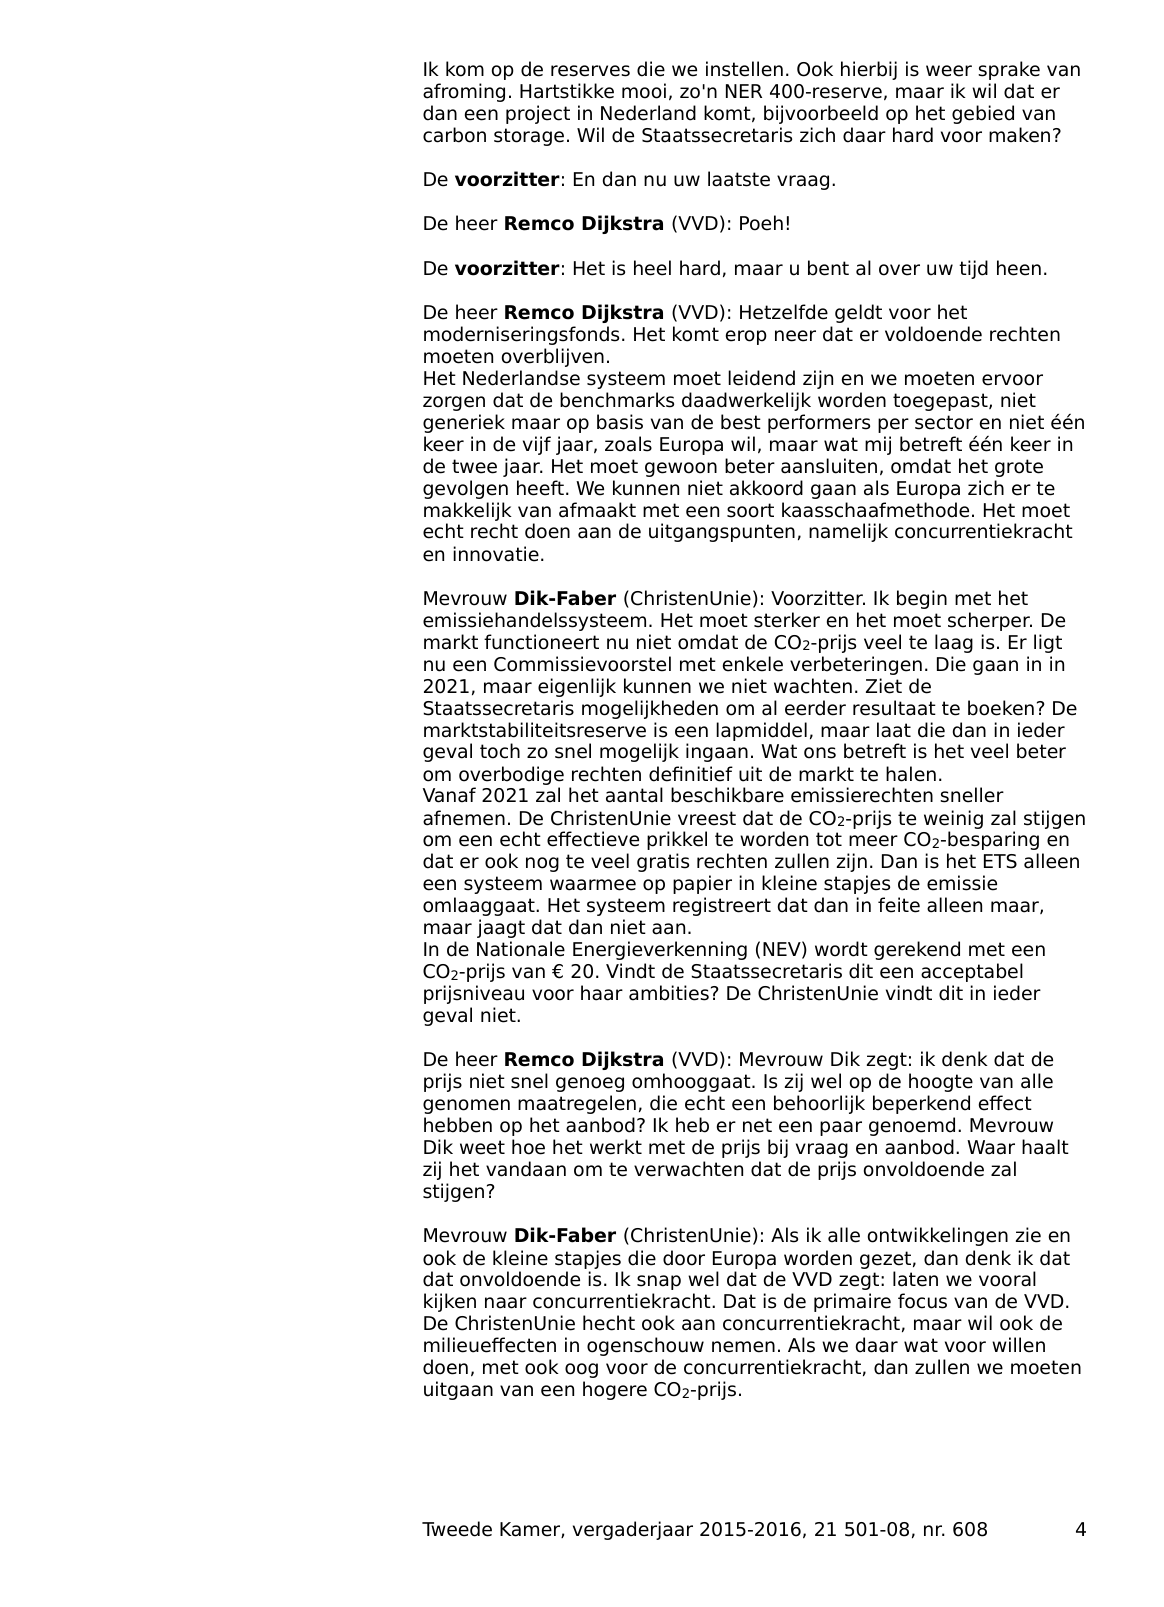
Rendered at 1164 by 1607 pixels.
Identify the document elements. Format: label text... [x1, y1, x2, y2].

text De voorzitter: Het is heel hard, maar u bent al over uw tijd heen. [422, 257, 1087, 279]
text Mevrouw Dik-Faber (ChristenUnie): Als ik alle ontwikkelingen zie en ook de kleine stapjes die door Europa worden gezet, dan denk ik dat dat onvoldoende is. Ik snap wel dat de VVD zegt: laten we vooral kijken naar concurrentiekracht. Dat is de primaire focus van de VVD. De ChristenUnie hecht ook aan concurrentiekracht, maar wil ook de milieueffecten in ogenschouw nemen. Als we daar wat voor willen doen, met ook oog voor de concurrentiekracht, dan zullen we moeten uitgaan van een hogere CO2-prijs. [422, 1225, 1087, 1401]
text Ik kom op de reserves die we instellen. Ook hierbij is weer sprake van afroming. Hartstikke mooi, zo'n NER 400-reserve, maar ik wil dat er dan een project in Nederland komt, bijvoorbeeld op het gebied van carbon storage. Wil de Staatssecretaris zich daar hard voor maken? [422, 59, 1087, 147]
text Vanaf 2021 zal het aantal beschikbare emissierechten sneller afnemen. De ChristenUnie vreest dat de CO2-prijs te weinig zal stijgen om een echt effectieve prikkel te worden tot meer CO2-besparing en dat er ook nog te veel gratis rechten zullen zijn. Dan is het ETS alleen een systeem waarmee op papier in kleine stapjes de emissie omlaaggaat. Het systeem registreert dat dan in feite alleen maar, maar jaagt dat dan niet aan. [422, 785, 1087, 939]
text De heer Remco Dijkstra (VVD): Hetzelfde geldt voor het moderniseringsfonds. Het komt erop neer dat er voldoende rechten moeten overblijven. [422, 302, 1087, 368]
text De heer Remco Dijkstra (VVD): Mevrouw Dik zegt: ik denk dat de prijs niet snel genoeg omhooggaat. Is zij wel op de hoogte van alle genomen maatregelen, die echt een behoorlijk beperkend effect hebben op het aanbod? Ik heb er net een paar genoemd. Mevrouw Dik weet hoe het werkt met de prijs bij vraag en aanbod. Waar haalt zij het vandaan om te verwachten dat de prijs onvoldoende zal stijgen? [422, 1049, 1087, 1203]
text Mevrouw Dik-Faber (ChristenUnie): Voorzitter. Ik begin met het emissiehandelssysteem. Het moet sterker en het moet scherper. De markt functioneert nu niet omdat de CO2-prijs veel te laag is. Er ligt nu een Commissievoorstel met enkele verbeteringen. Die gaan in in 2021, maar eigenlijk kunnen we niet wachten. Ziet de Staatssecretaris mogelijkheden om al eerder resultaat te boeken? De marktstabiliteitsreserve is een lapmiddel, maar laat die dan in ieder geval toch zo snel mogelijk ingaan. Wat ons betreft is het veel beter om overbodige rechten definitief uit de markt te halen. [422, 588, 1087, 785]
text De voorzitter: En dan nu uw laatste vraag. [422, 169, 1087, 191]
text Het Nederlandse systeem moet leidend zijn en we moeten ervoor zorgen dat de benchmarks daadwerkelijk worden toegepast, niet generiek maar op basis van de best performers per sector en niet één keer in de vijf jaar, zoals Europa wil, maar wat mij betreft één keer in de twee jaar. Het moet gewoon beter aansluiten, omdat het grote gevolgen heeft. We kunnen niet akkoord gaan als Europa zich er te makkelijk van afmaakt met een soort kaasschaafmethode. Het moet echt recht doen aan de uitgangspunten, namelijk concurrentiekracht en innovatie. [422, 368, 1087, 565]
text In de Nationale Energieverkenning (NEV) wordt gerekend met een CO2-prijs van € 20. Vindt de Staatssecretaris dit een acceptabel prijsniveau voor haar ambities? De ChristenUnie vindt dit in ieder geval niet. [422, 939, 1087, 1027]
text De heer Remco Dijkstra (VVD): Poeh! [422, 213, 1087, 235]
